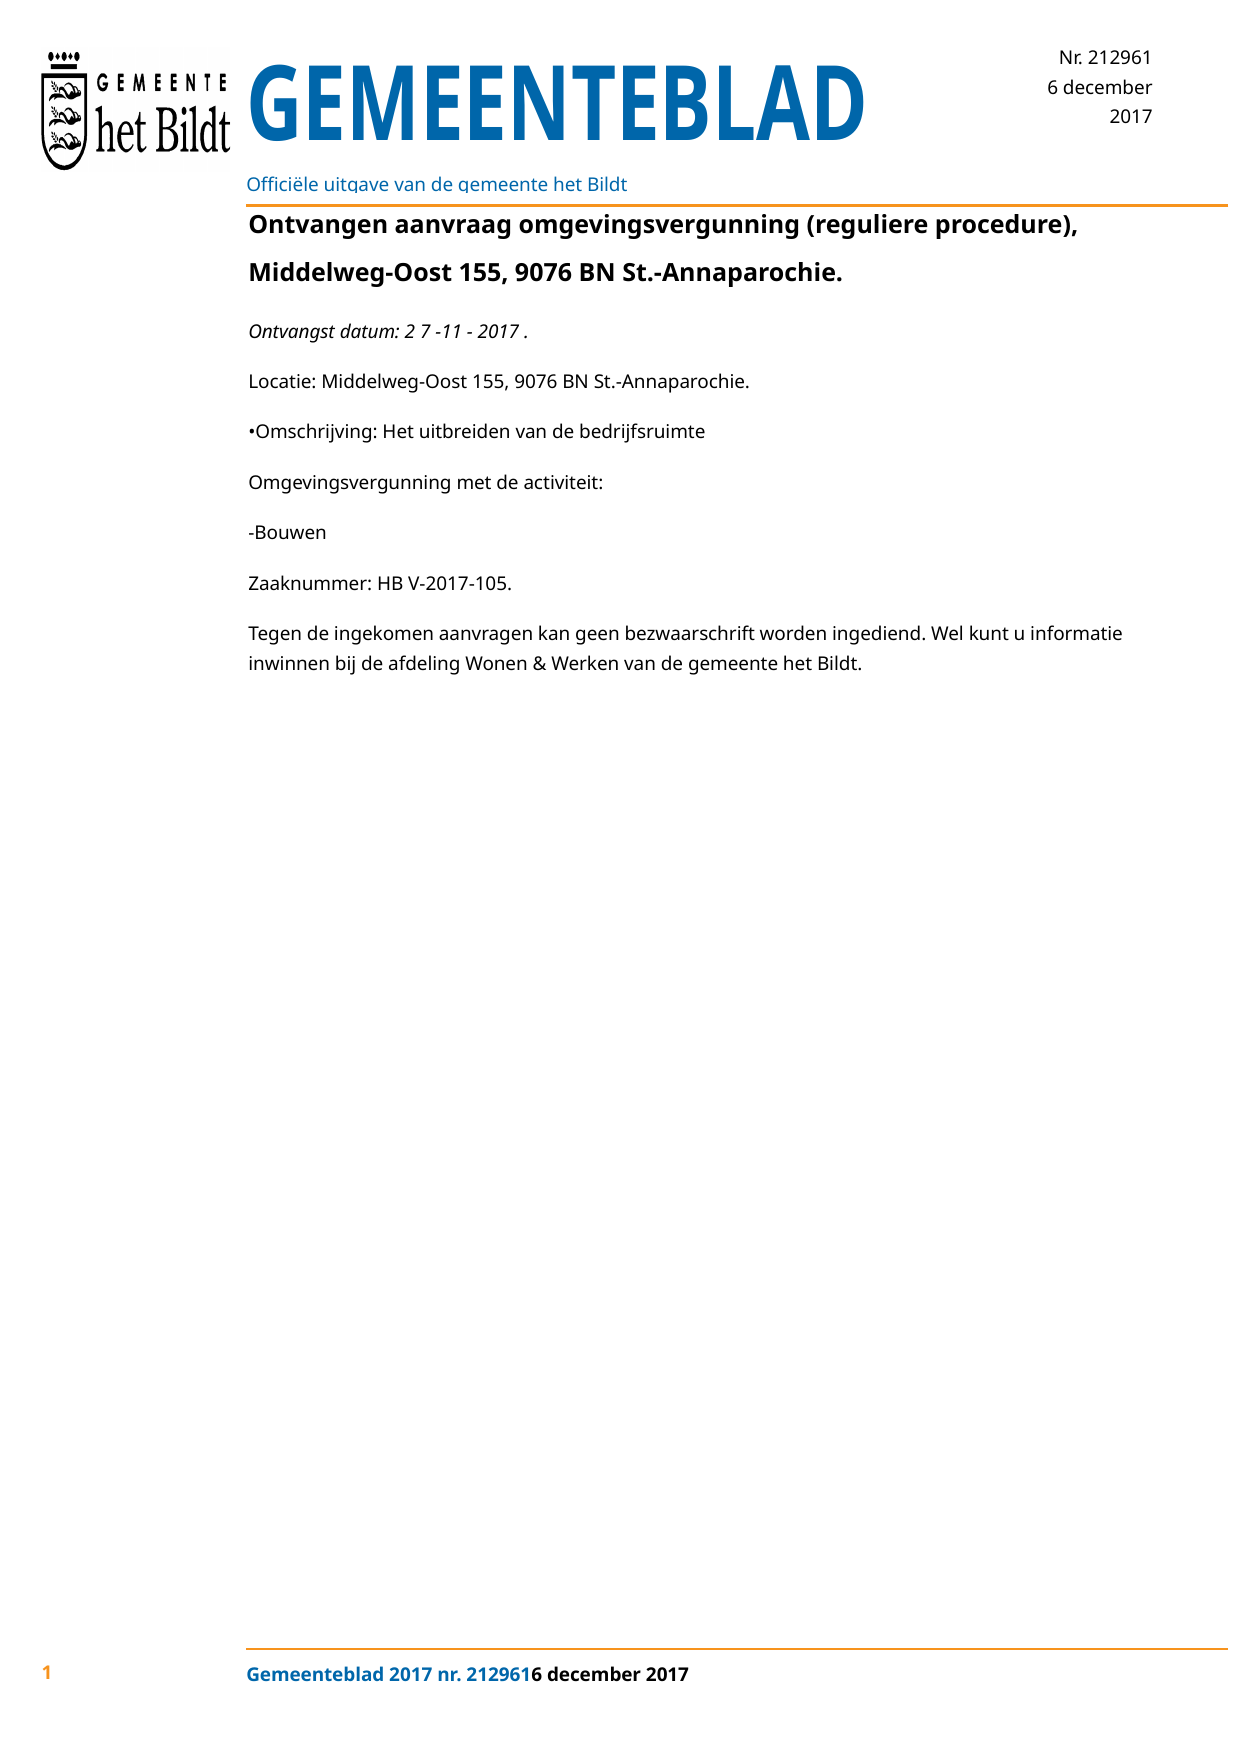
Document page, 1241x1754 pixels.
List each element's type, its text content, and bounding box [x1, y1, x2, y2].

text Locatie: Middelweg-Oost 155, 9076 BN St.-Annaparochie. [248, 368, 1152, 394]
picture [41, 47, 231, 172]
text •Omschrijving: Het uitbreiden van de bedrijfsruimte [248, 419, 1152, 444]
text Tegen de ingekomen aanvragen kan geen bezwaarschrift worden ingediend. Wel kunt u informatie inwinnen bij de afdeling Wonen & Werken van de gemeente het Bildt. [248, 620, 1152, 676]
text Zaaknummer: HB V-2017-105. [248, 570, 1152, 596]
text Ontvangst datum: 2 7 -11 - 2017 . [248, 318, 1152, 344]
text Ontvangen aanvraag omgevingsvergunning (reguliere procedure), Middelweg-Oost 155, 9076 BN St.-Annaparochie. [248, 207, 1152, 288]
text -Bouwen [248, 519, 1152, 545]
text Omgevingsvergunning met de activiteit: [248, 469, 1152, 495]
